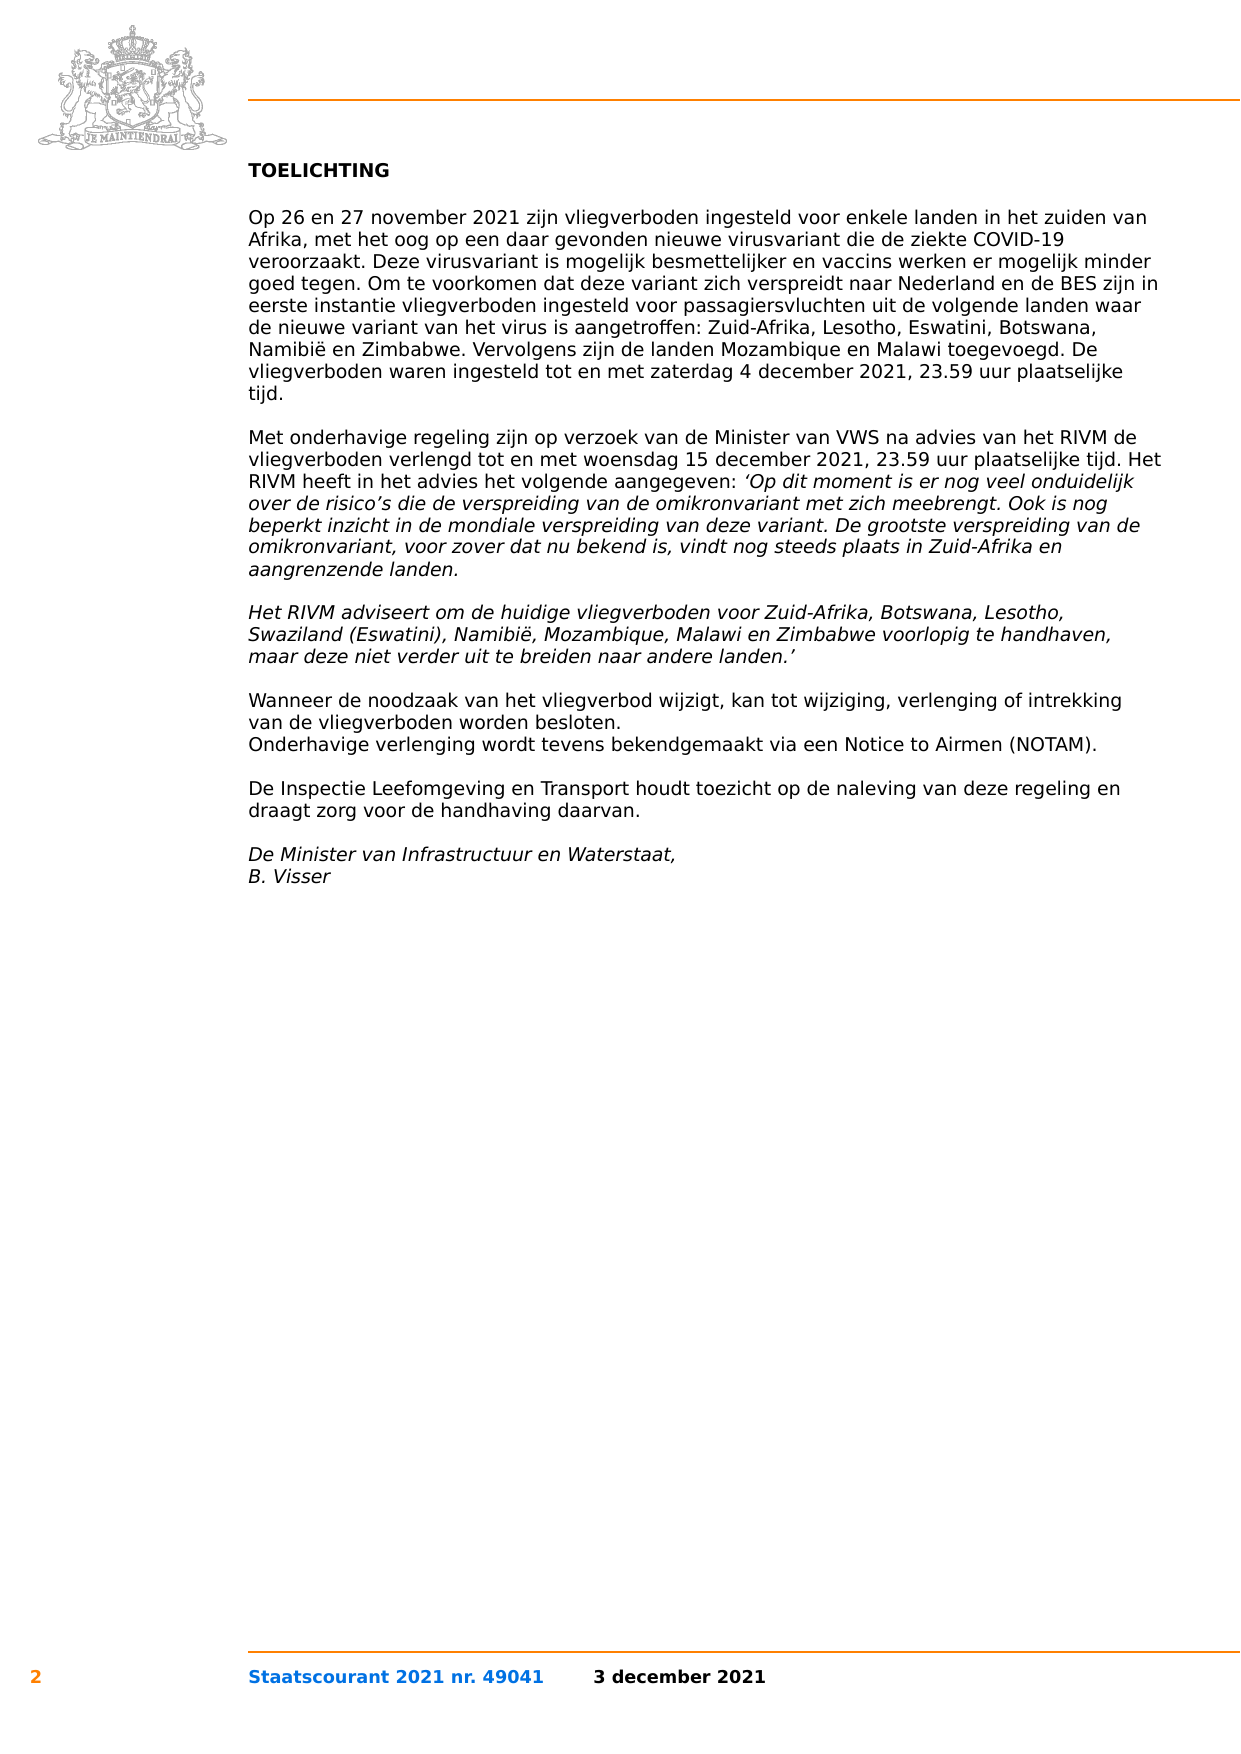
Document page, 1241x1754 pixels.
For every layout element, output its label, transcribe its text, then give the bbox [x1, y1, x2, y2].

text De Minister van Infrastructuur en Waterstaat, B. Visser [248, 844, 1163, 888]
text De Inspectie Leefomgeving en Transport houdt toezicht op de naleving van deze regeling en draagt zorg voor de handhaving daarvan. [248, 778, 1163, 822]
text Op 26 en 27 november 2021 zijn vliegverboden ingesteld voor enkele landen in het zuiden van Afrika, met het oog op een daar gevonden nieuwe virusvariant die de ziekte COVID-19 veroorzaakt. Deze virusvariant is mogelijk besmettelijker en vaccins werken er mogelijk minder goed tegen. Om te voorkomen dat deze variant zich verspreidt naar Nederland en de BES zijn in eerste instantie vliegverboden ingesteld voor passagiersvluchten uit de volgende landen waar de nieuwe variant van het virus is aangetroffen: Zuid-Afrika, Lesotho, Eswatini, Botswana, Namibië en Zimbabwe. Vervolgens zijn de landen Mozambique en Malawi toegevoegd. De vliegverboden waren ingesteld tot en met zaterdag 4 december 2021, 23.59 uur plaatselijke tijd. [248, 207, 1163, 405]
picture [38, 25, 227, 150]
subtitle TOELICHTING [248, 160, 1163, 182]
text Met onderhavige regeling zijn op verzoek van de Minister van VWS na advies van het RIVM de vliegverboden verlengd tot en met woensdag 15 december 2021, 23.59 uur plaatselijke tijd. Het RIVM heeft in het advies het volgende aangegeven: ‘Op dit moment is er nog veel onduidelijk over de risico’s die de verspreiding van de omikronvariant met zich meebrengt. Ook is nog beperkt inzicht in de mondiale verspreiding van deze variant. De grootste verspreiding van de omikronvariant, voor zover dat nu bekend is, vindt nog steeds plaats in Zuid-Afrika en aangrenzende landen. [248, 427, 1163, 580]
text Wanneer de noodzaak van het vliegverbod wijzigt, kan tot wijziging, verlenging of intrekking van de vliegverboden worden besloten. [248, 690, 1163, 734]
text Onderhavige verlenging wordt tevens bekendgemaakt via een Notice to Airmen (NOTAM). [248, 734, 1163, 756]
text Het RIVM adviseert om de huidige vliegverboden voor Zuid-Afrika, Botswana, Lesotho, Swaziland (Eswatini), Namibië, Mozambique, Malawi en Zimbabwe voorlopig te handhaven, maar deze niet verder uit te breiden naar andere landen.’ [248, 602, 1163, 668]
